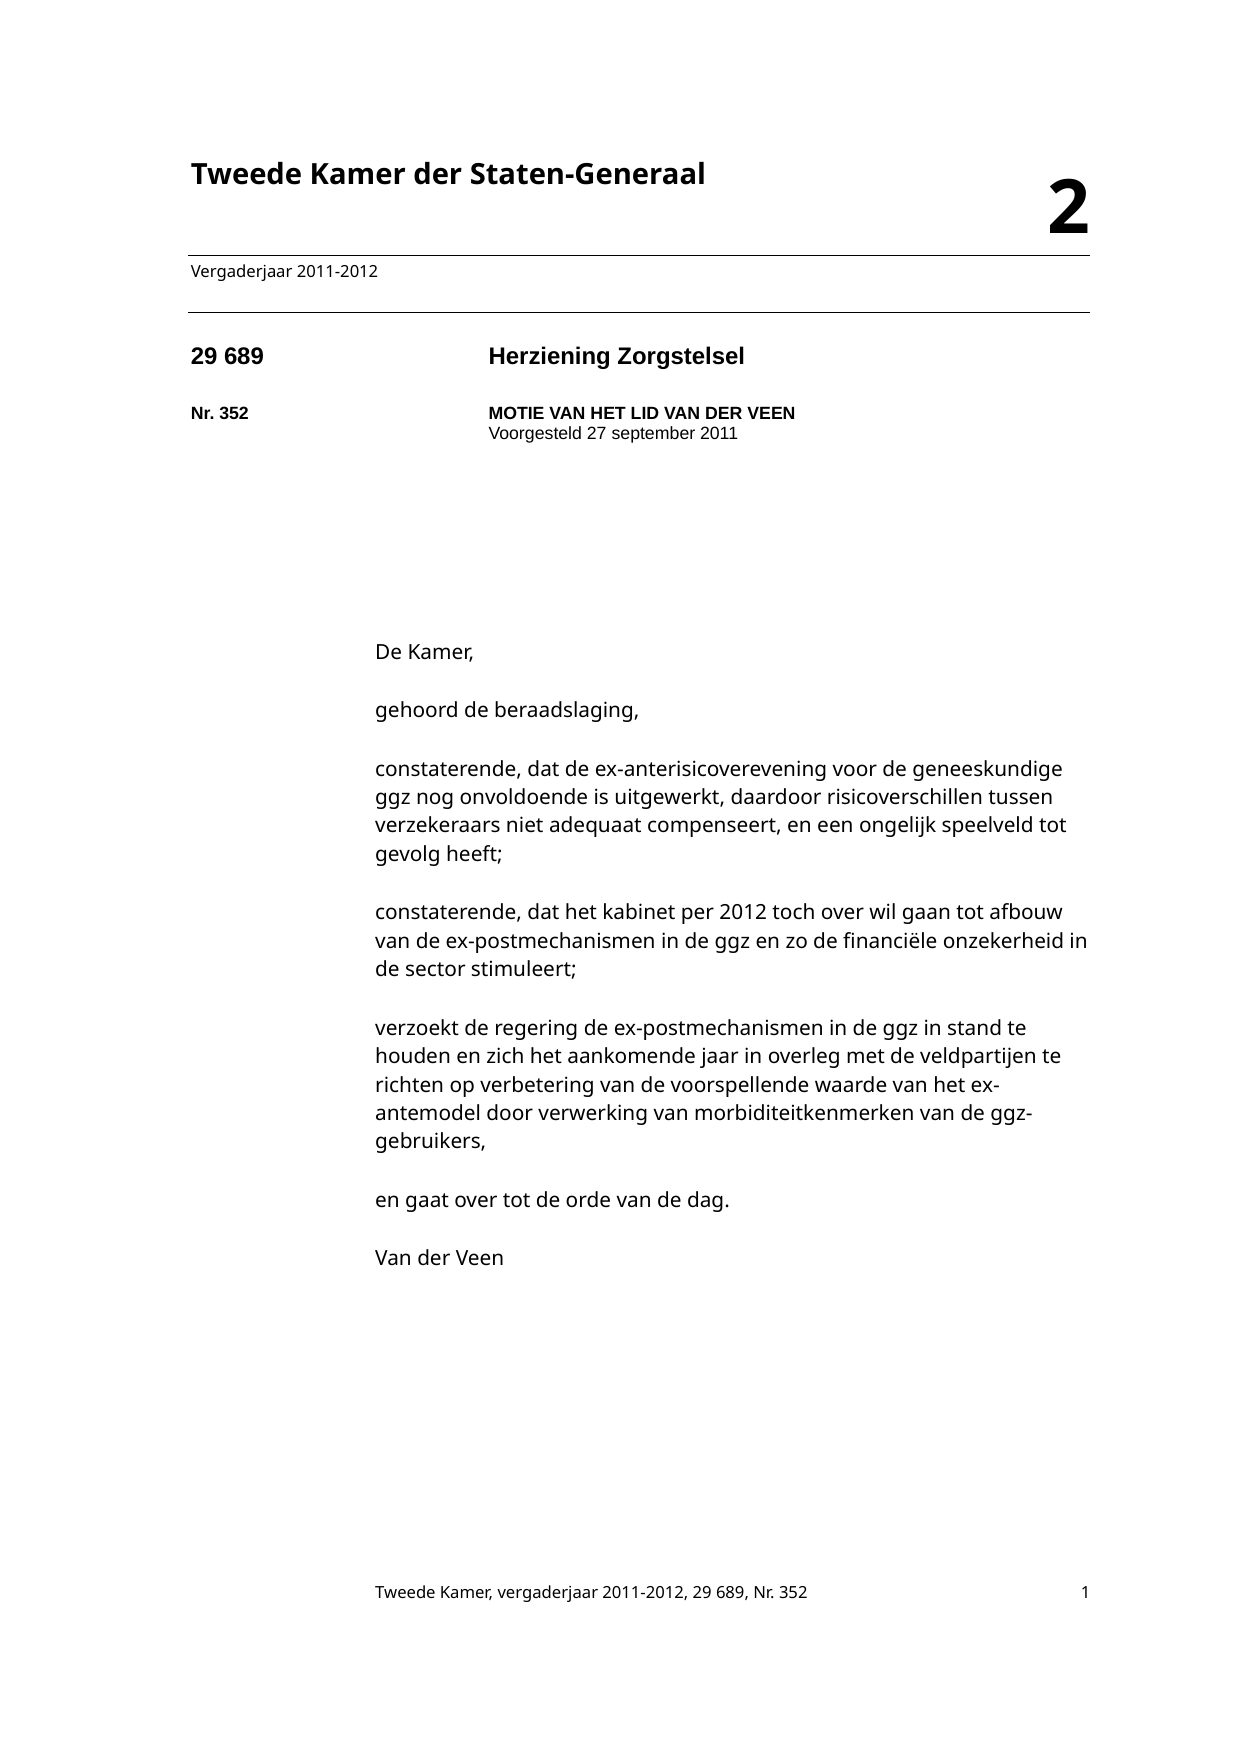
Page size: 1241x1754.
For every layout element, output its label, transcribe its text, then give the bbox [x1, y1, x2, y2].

text De Kamer, [375, 637, 1090, 665]
text verzoekt de regering de ex-postmechanismen in de ggz in stand te houden en zich het aankomende jaar in overleg met de veldpartijen te richten op verbetering van de voorspellende waarde van het ex-antemodel door verwerking van morbiditeitkenmerken van de ggz-gebruikers, [375, 1013, 1090, 1155]
text en gaat over tot de orde van de dag. [375, 1185, 1090, 1213]
table_header 2 [910, 150, 1090, 255]
text constaterende, dat het kabinet per 2012 toch over wil gaan tot afbouw van de ex-postmechanismen in de ggz en zo de financiële onzekerheid in de sector stimuleert; [375, 897, 1090, 983]
table_cell Herziening Zorgstelsel [485, 339, 1090, 399]
table_header Tweede Kamer der Staten-Generaal [188, 150, 909, 255]
table_cell MOTIE VAN HET LID VAN DER VEEN Voorgesteld 27 september 2011 [485, 399, 1090, 518]
table_cell 29 689 [188, 339, 485, 399]
table_cell [485, 313, 1090, 339]
table_cell [485, 256, 1090, 312]
table_cell Vergaderjaar 2011-2012 [188, 256, 485, 312]
text constaterende, dat de ex-anterisicoverevening voor de geneeskundige ggz nog onvoldoende is uitgewerkt, daardoor risicoverschillen tussen verzekeraars niet adequaat compenseert, en een ongelijk speelveld tot gevolg heeft; [375, 754, 1090, 867]
text gehoord de beraadslaging, [375, 695, 1090, 724]
table_cell [188, 313, 485, 339]
table_cell Nr. 352 [188, 399, 485, 518]
text Van der Veen [375, 1243, 1090, 1272]
